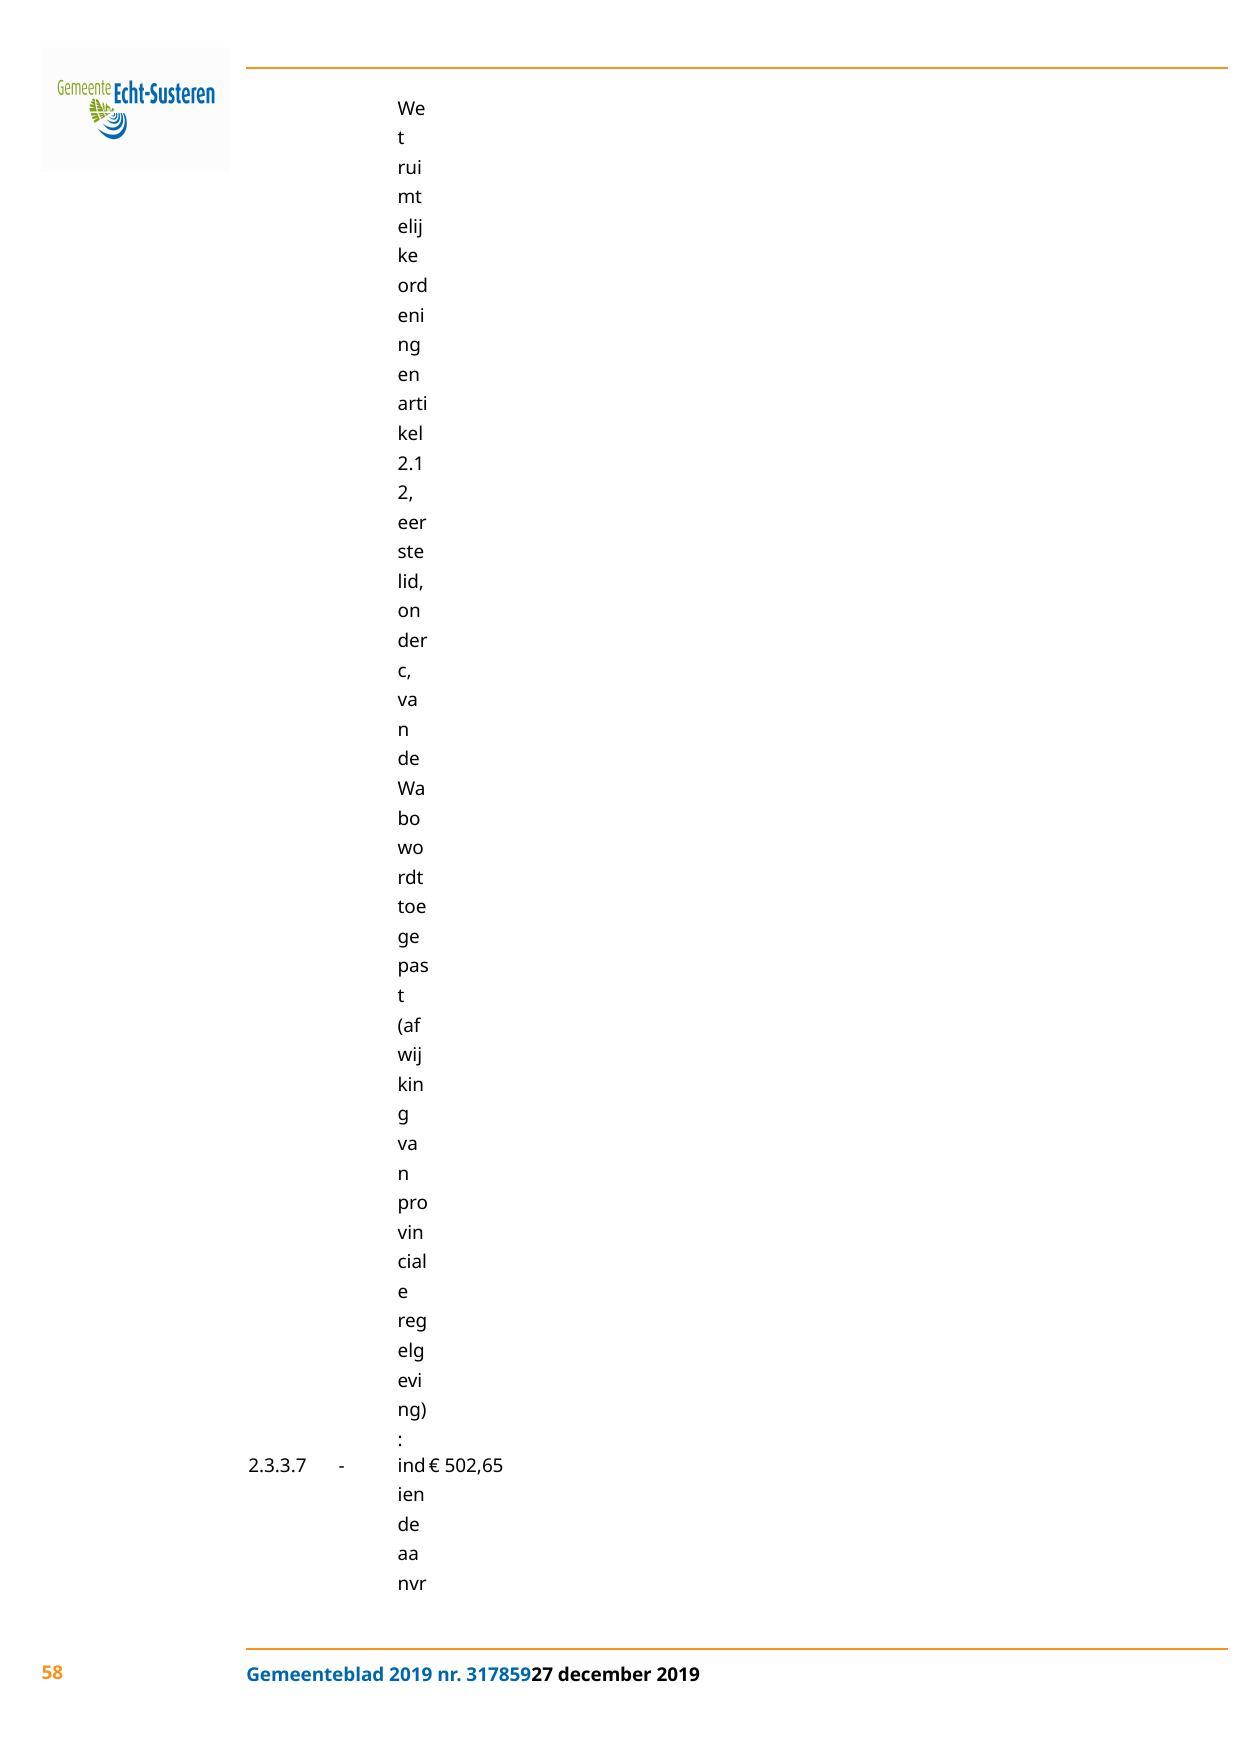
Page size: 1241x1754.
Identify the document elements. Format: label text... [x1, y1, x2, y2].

table_cell [429, 95, 519, 1452]
table_cell [519, 95, 700, 1452]
table_cell [519, 1452, 700, 1596]
table_cell Wet ruimtelijke ordening en artikel 2.12, eerste lid, onder c, van de Wabo wordt toegepast (afwijking van provinciale regelgeving): [338, 95, 429, 1452]
table_cell € 502,65 [429, 1452, 519, 1596]
table_cell indien de aanvr [338, 1452, 429, 1596]
picture [41, 47, 231, 172]
table_cell 2.3.3.7 [248, 1452, 338, 1596]
table_cell [248, 95, 338, 1452]
